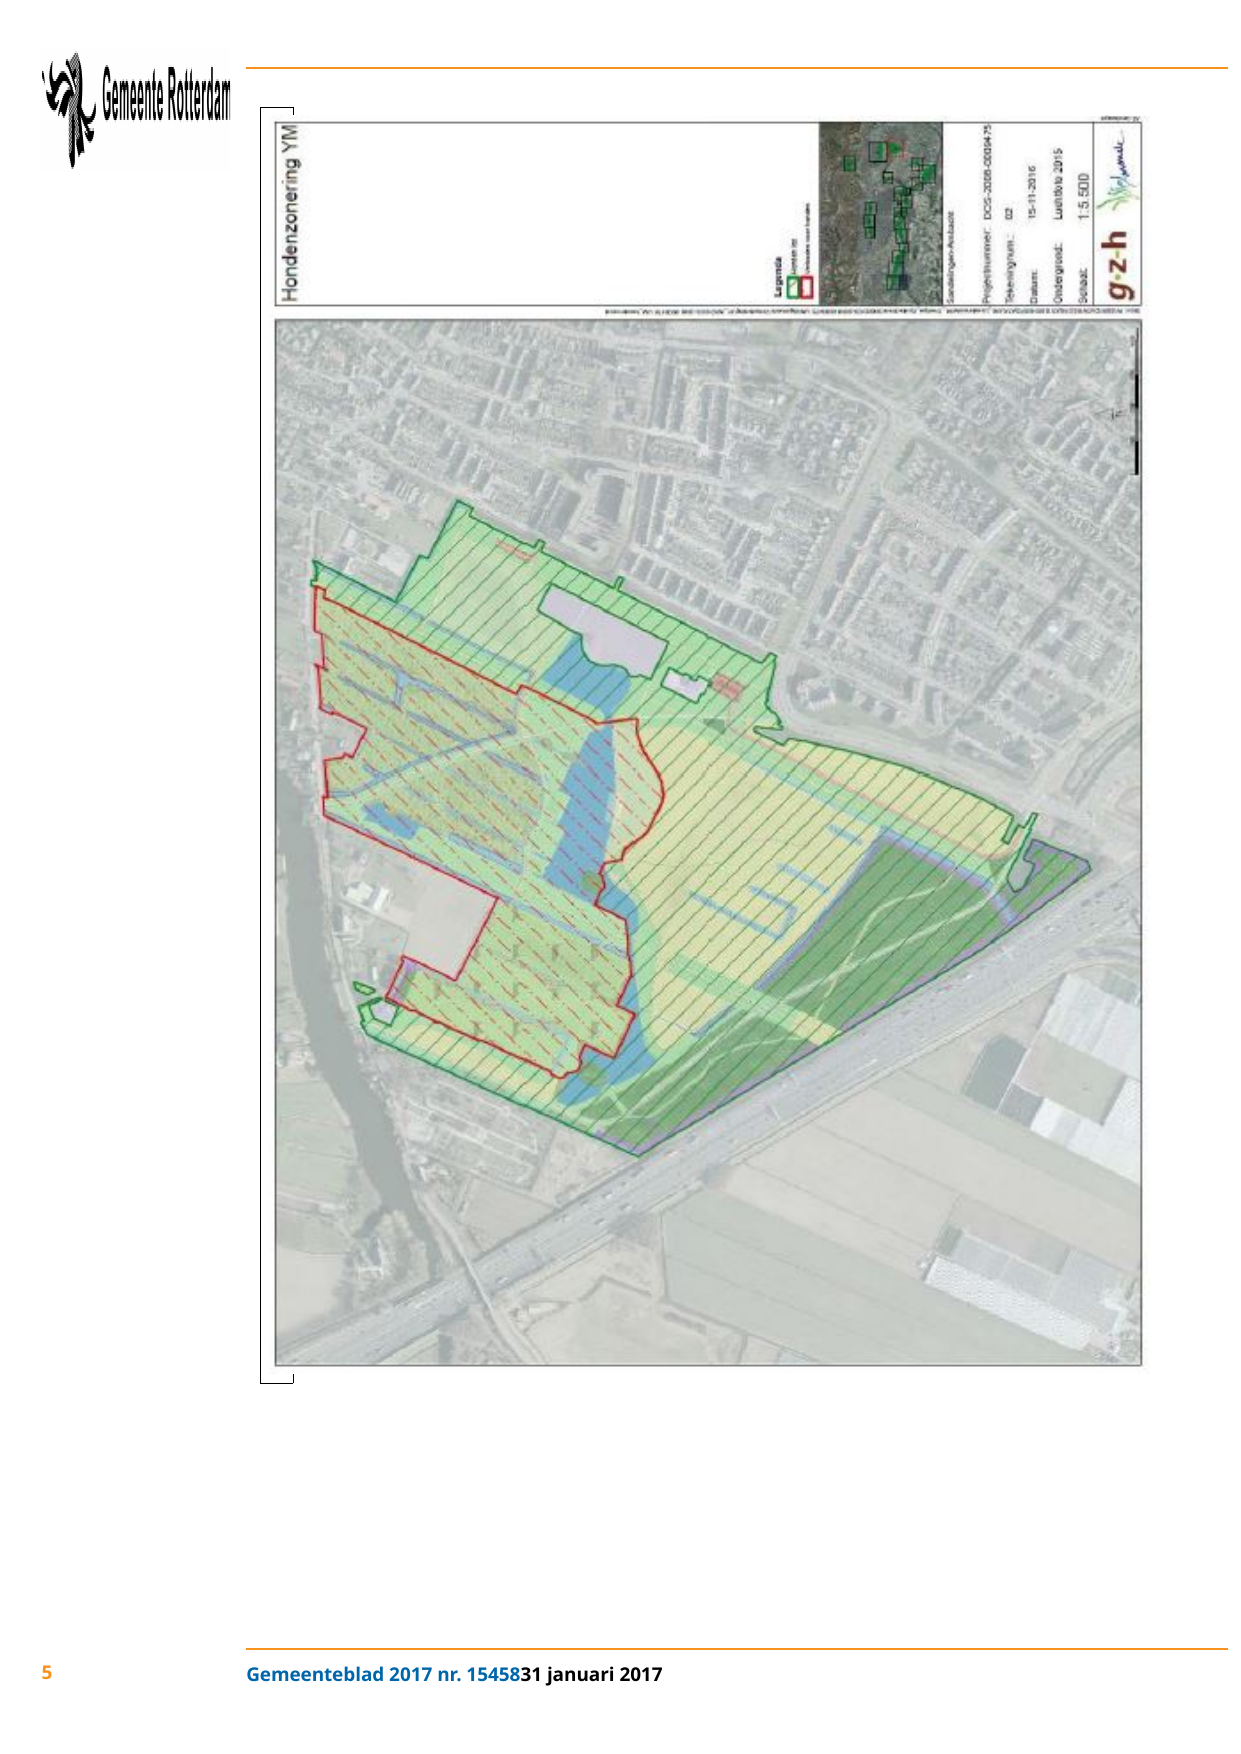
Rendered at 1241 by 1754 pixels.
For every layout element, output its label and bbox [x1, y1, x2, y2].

picture [41, 47, 231, 172]
picture [268, 115, 1155, 1374]
